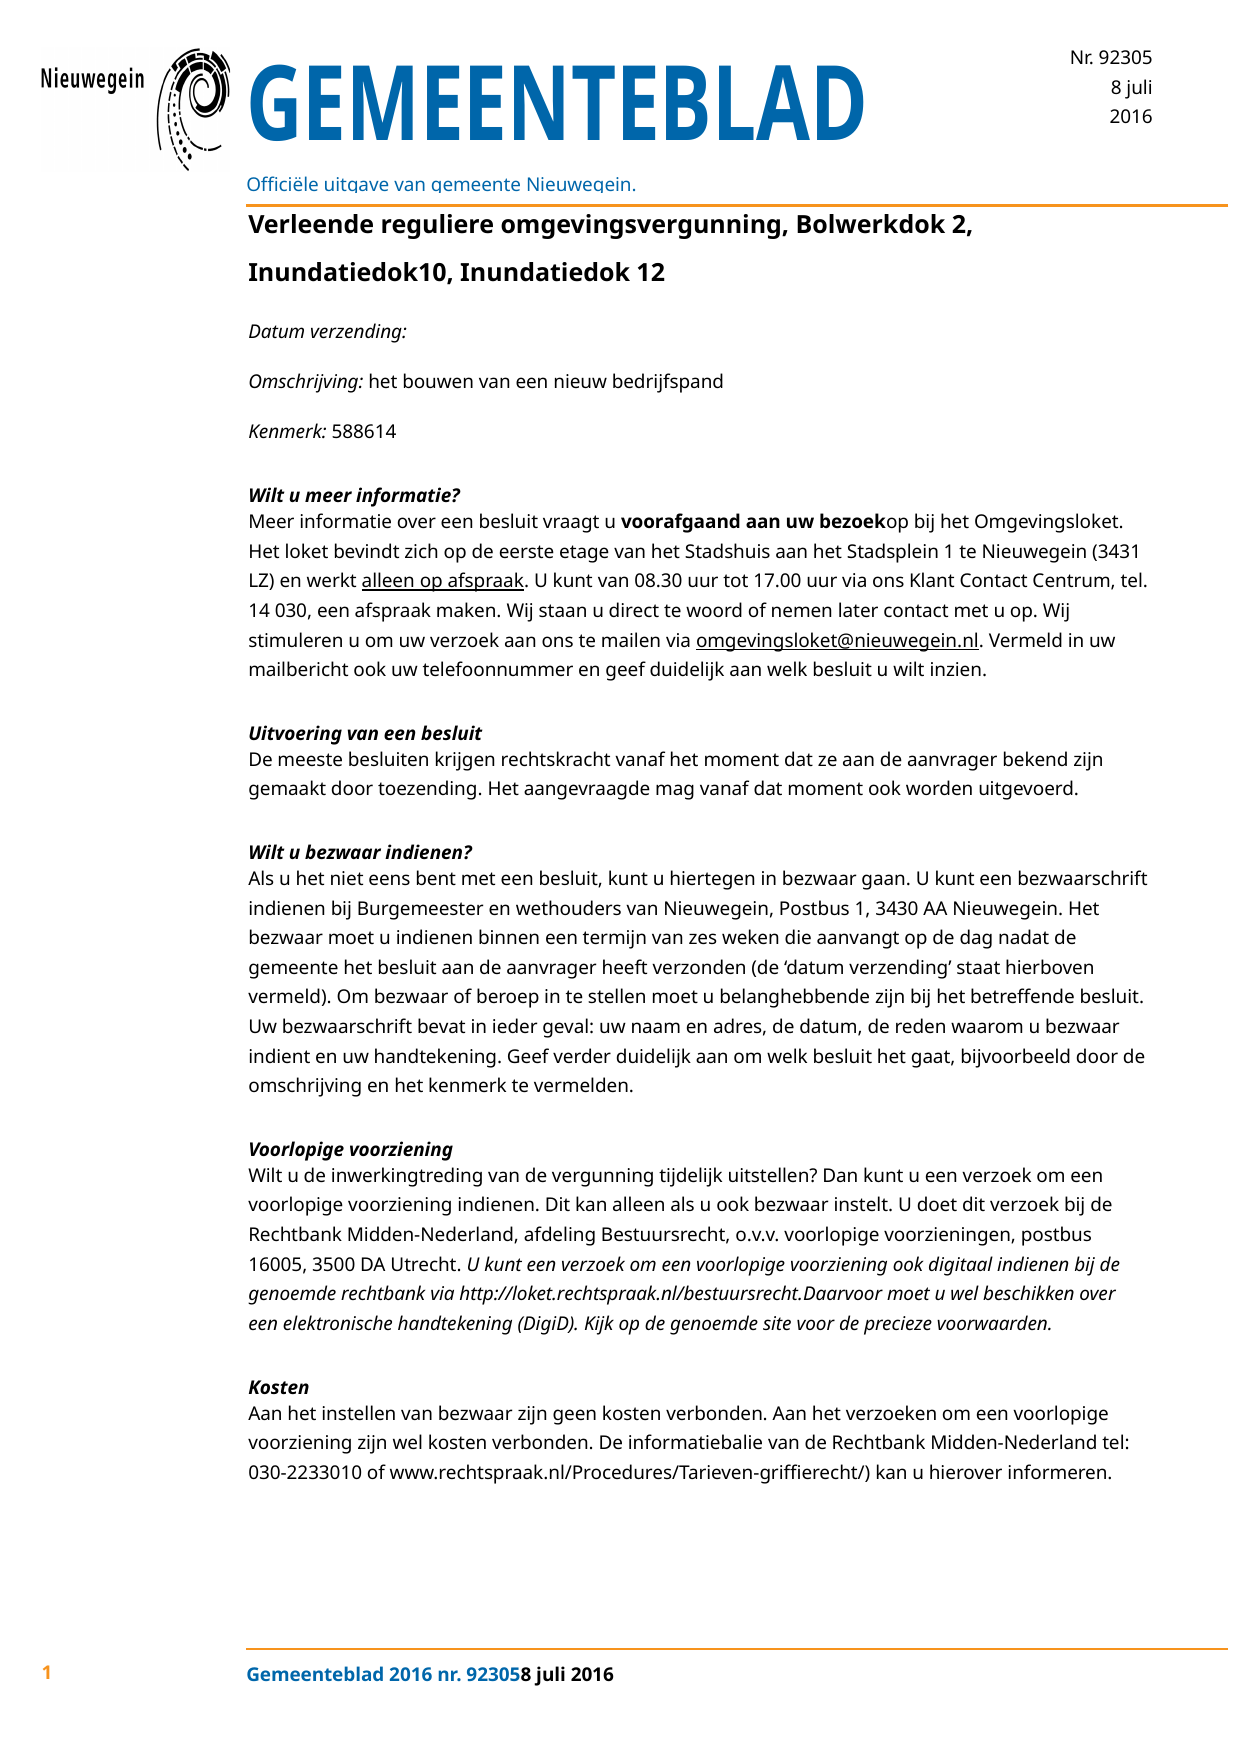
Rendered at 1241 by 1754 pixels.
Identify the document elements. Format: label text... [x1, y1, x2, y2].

text Wilt u meer informatie? [248, 483, 1152, 508]
text Kosten [248, 1374, 1152, 1400]
text Verleende reguliere omgevingsvergunning, Bolwerkdok 2, Inundatiedok10, Inundatiedok 12 [248, 207, 1152, 288]
text Als u het niet eens bent met een besluit, kunt u hiertegen in bezwaar gaan. U kunt een bezwaarschrift indienen bij Burgemeester en wethouders van Nieuwegein, Postbus 1, 3430 AA Nieuwegein. Het bezwaar moet u indienen binnen een termijn van zes weken die aanvangt op de dag nadat de gemeente het besluit aan de aanvrager heeft verzonden (de ‘datum verzending’ staat hierboven vermeld). Om bezwaar of beroep in te stellen moet u belanghebbende zijn bij het betreffende besluit. Uw bezwaarschrift bevat in ieder geval: uw naam en adres, de datum, de reden waarom u bezwaar indient en uw handtekening. Geef verder duidelijk aan om welk besluit het gaat, bijvoorbeeld door de omschrijving en het kenmerk te vermelden. [248, 865, 1152, 1098]
text Omschrijving: het bouwen van een nieuw bedrijfspand [248, 368, 1152, 394]
text Datum verzending: [248, 318, 1152, 344]
text Kenmerk: 588614 [248, 419, 1152, 444]
picture [41, 47, 231, 172]
text Aan het instellen van bezwaar zijn geen kosten verbonden. Aan het verzoeken om een voorlopige voorziening zijn wel kosten verbonden. De informatiebalie van de Rechtbank Midden-Nederland tel: 030-2233010 of www.rechtspraak.nl/Procedures/Tarieven-griffierecht/) kan u hierover informeren. [248, 1400, 1152, 1484]
text De meeste besluiten krijgen rechtskracht vanaf het moment dat ze aan de aanvrager bekend zijn gemaakt door toezending. Het aangevraagde mag vanaf dat moment ook worden uitgevoerd. [248, 746, 1152, 801]
text Uitvoering van een besluit [248, 720, 1152, 746]
text Voorlopige voorziening [248, 1136, 1152, 1162]
text Wilt u de inwerkingtreding van de vergunning tijdelijk uitstellen? Dan kunt u een verzoek om een voorlopige voorziening indienen. Dit kan alleen als u ook bezwaar instelt. U doet dit verzoek bij de Rechtbank Midden-Nederland, afdeling Bestuursrecht, o.v.v. voorlopige voorzieningen, postbus 16005, 3500 DA Utrecht. U kunt een verzoek om een voorlopige voorziening ook digitaal indienen bij de genoemde rechtbank via http://loket.rechtspraak.nl/bestuursrecht.Daarvoor moet u wel beschikken over een elektronische handtekening (DigiD). Kijk op de genoemde site voor de precieze voorwaarden. [248, 1162, 1152, 1336]
text Meer informatie over een besluit vraagt u voorafgaand aan uw bezoekop bij het Omgevingsloket. Het loket bevindt zich op de eerste etage van het Stadshuis aan het Stadsplein 1 te Nieuwegein (3431 LZ) en werkt alleen op afspraak. U kunt van 08.30 uur tot 17.00 uur via ons Klant Contact Centrum, tel. 14 030, een afspraak maken. Wij staan u direct te woord of nemen later contact met u op. Wij stimuleren u om uw verzoek aan ons te mailen via omgevingsloket@nieuwegein.nl. Vermeld in uw mailbericht ook uw telefoonnummer en geef duidelijk aan welk besluit u wilt inzien. [248, 508, 1152, 682]
text Wilt u bezwaar indienen? [248, 839, 1152, 865]
